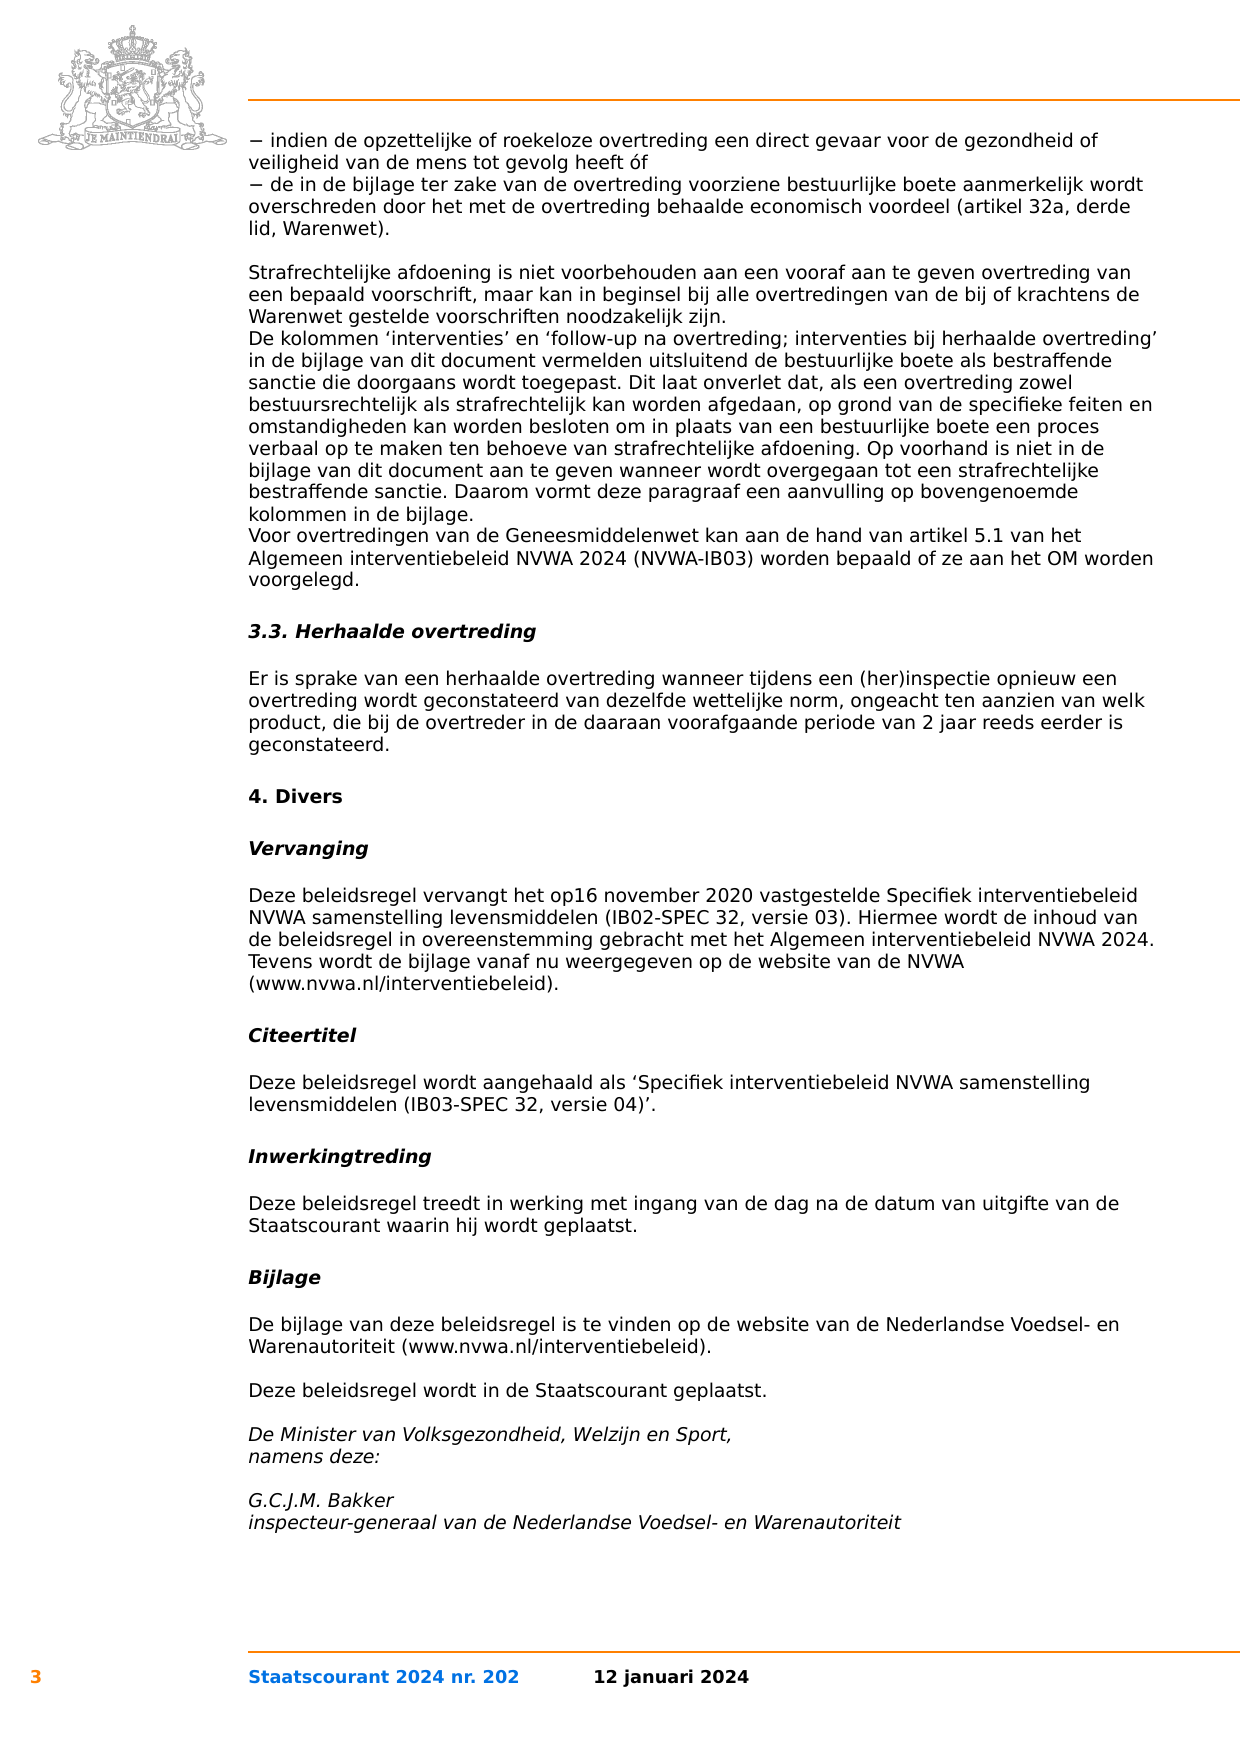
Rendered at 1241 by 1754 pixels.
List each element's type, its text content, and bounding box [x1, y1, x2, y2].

text Deze beleidsregel treedt in werking met ingang van de dag na de datum van uitgifte van de Staatscourant waarin hij wordt geplaatst. [248, 1193, 1163, 1237]
text Deze beleidsregel wordt in de Staatscourant geplaatst. [248, 1380, 1163, 1402]
subtitle 3.3. Herhaalde overtreding [248, 621, 1163, 643]
text Deze beleidsregel vervangt het op16 november 2020 vastgestelde Specifiek interventiebeleid NVWA samenstelling levensmiddelen (IB02-SPEC 32, versie 03). Hiermee wordt de inhoud van de beleidsregel in overeenstemming gebracht met het Algemeen interventiebeleid NVWA 2024. Tevens wordt de bijlage vanaf nu weergegeven op de website van de NVWA (www.nvwa.nl/interventiebeleid). [248, 885, 1163, 995]
text − indien de opzettelijke of roekeloze overtreding een direct gevaar voor de gezondheid of veiligheid van de mens tot gevolg heeft óf [248, 130, 1163, 174]
subtitle 4. Divers [248, 786, 1163, 808]
text − de in de bijlage ter zake van de overtreding voorziene bestuurlijke boete aanmerkelijk wordt overschreden door het met de overtreding behaalde economisch voordeel (artikel 32a, derde lid, Warenwet). [248, 174, 1163, 240]
subtitle Inwerkingtreding [248, 1146, 1163, 1168]
subtitle Vervanging [248, 838, 1163, 860]
picture [38, 25, 227, 150]
text De kolommen ‘interventies’ en ‘follow-up na overtreding; interventies bij herhaalde overtreding’ in de bijlage van dit document vermelden uitsluitend de bestuurlijke boete als bestraffende sanctie die doorgaans wordt toegepast. Dit laat onverlet dat, als een overtreding zowel bestuursrechtelijk als strafrechtelijk kan worden afgedaan, op grond van de specifieke feiten en omstandigheden kan worden besloten om in plaats van een bestuurlijke boete een proces verbaal op te maken ten behoeve van strafrechtelijke afdoening. Op voorhand is niet in de bijlage van dit document aan te geven wanneer wordt overgegaan tot een strafrechtelijke bestraffende sanctie. Daarom vormt deze paragraaf een aanvulling op bovengenoemde kolommen in de bijlage. [248, 328, 1163, 525]
text Er is sprake van een herhaalde overtreding wanneer tijdens een (her)inspectie opnieuw een overtreding wordt geconstateerd van dezelfde wettelijke norm, ongeacht ten aanzien van welk product, die bij de overtreder in de daaraan voorafgaande periode van 2 jaar reeds eerder is geconstateerd. [248, 668, 1163, 756]
text De bijlage van deze beleidsregel is te vinden op de website van de Nederlandse Voedsel- en Warenautoriteit (www.nvwa.nl/interventiebeleid). [248, 1314, 1163, 1358]
text De Minister van Volksgezondheid, Welzijn en Sport, namens deze: G.C.J.M. Bakker inspecteur-generaal van de Nederlandse Voedsel- en Warenautoriteit [248, 1424, 1163, 1533]
subtitle Citeertitel [248, 1025, 1163, 1047]
text Deze beleidsregel wordt aangehaald als ‘Specifiek interventiebeleid NVWA samenstelling levensmiddelen (IB03-SPEC 32, versie 04)’. [248, 1072, 1163, 1116]
text Voor overtredingen van de Geneesmiddelenwet kan aan de hand van artikel 5.1 van het Algemeen interventiebeleid NVWA 2024 (NVWA-IB03) worden bepaald of ze aan het OM worden voorgelegd. [248, 525, 1163, 591]
text Strafrechtelijke afdoening is niet voorbehouden aan een vooraf aan te geven overtreding van een bepaald voorschrift, maar kan in beginsel bij alle overtredingen van de bij of krachtens de Warenwet gestelde voorschriften noodzakelijk zijn. [248, 262, 1163, 328]
subtitle Bijlage [248, 1267, 1163, 1289]
